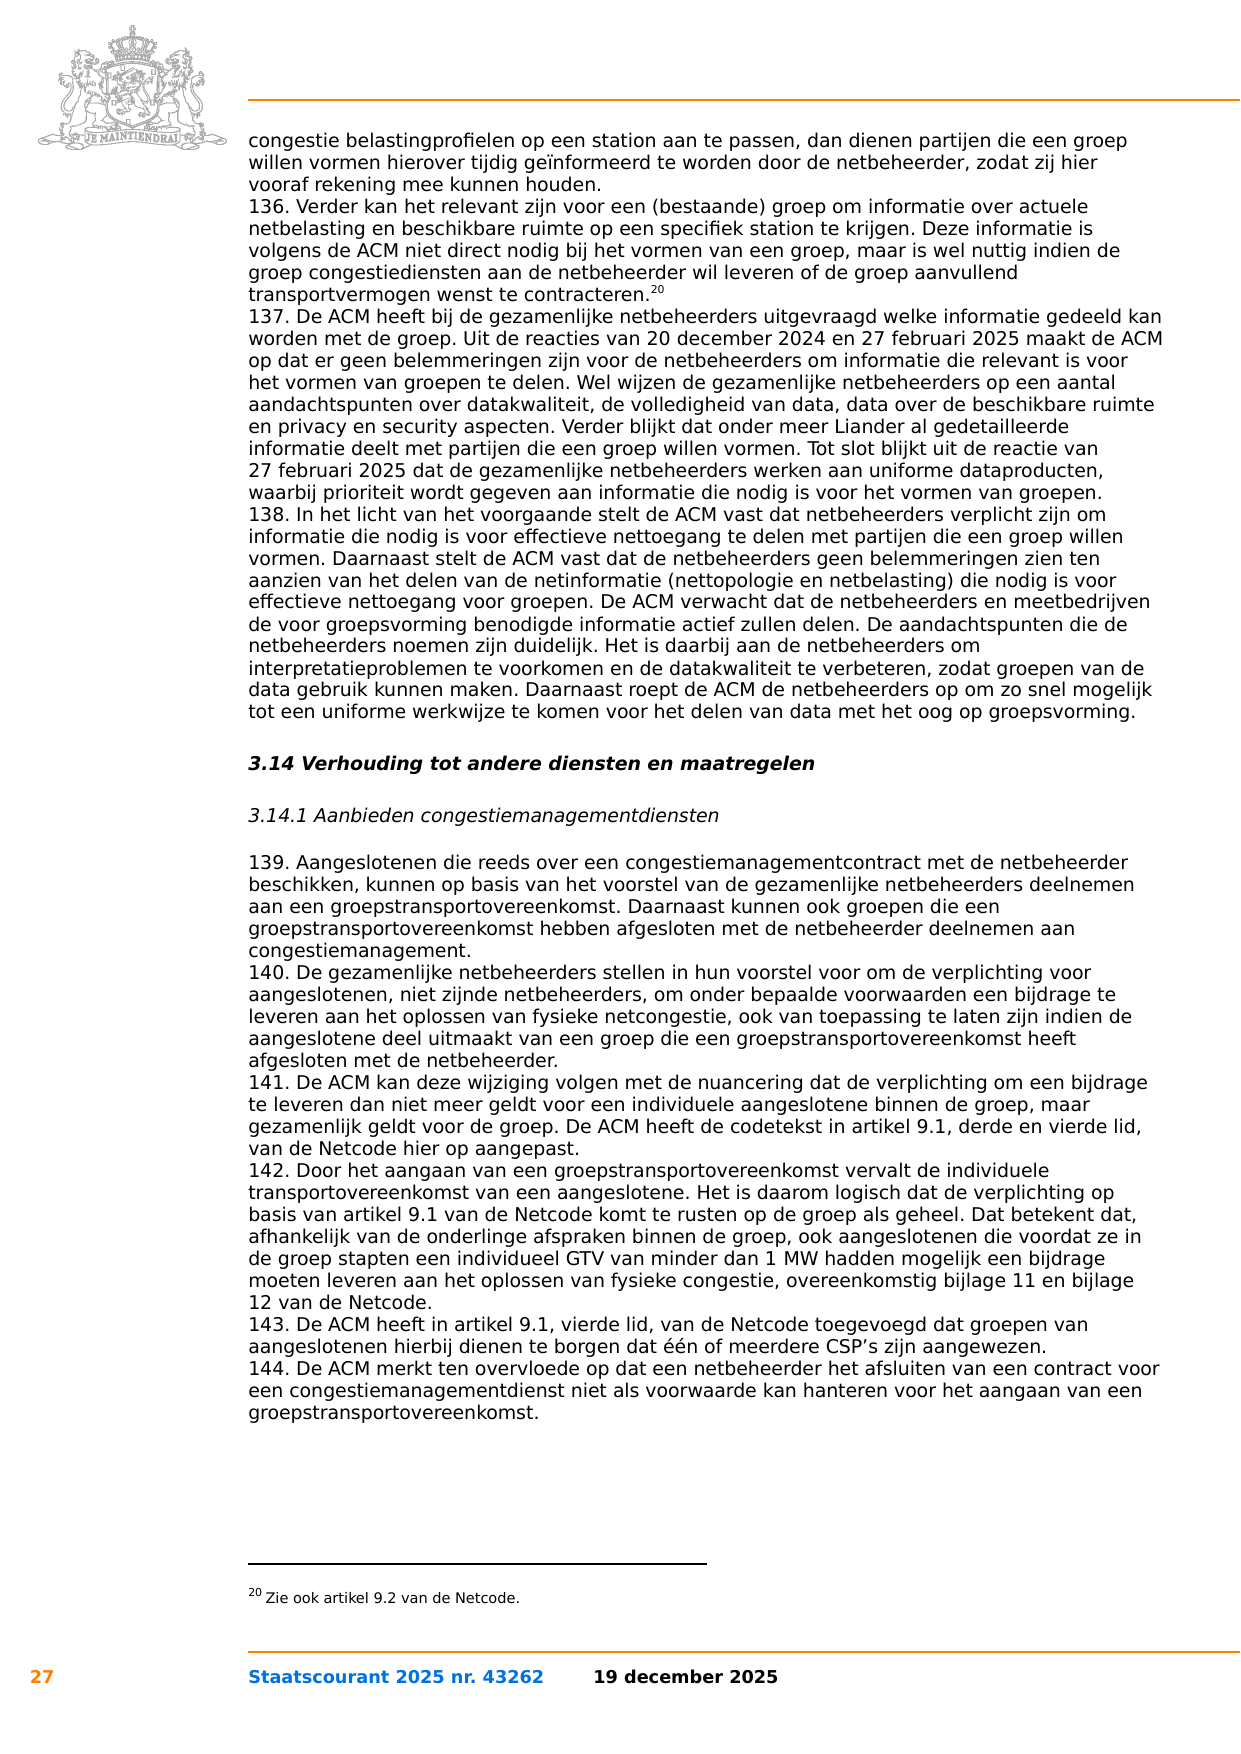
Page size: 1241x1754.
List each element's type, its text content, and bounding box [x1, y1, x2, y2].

text 139. Aangeslotenen die reeds over een congestiemanagementcontract met de netbeheerder beschikken, kunnen op basis van het voorstel van de gezamenlijke netbeheerders deelnemen aan een groepstransportovereenkomst. Daarnaast kunnen ook groepen die een groepstransportovereenkomst hebben afgesloten met de netbeheerder deelnemen aan congestiemanagement. [248, 852, 1163, 962]
text 140. De gezamenlijke netbeheerders stellen in hun voorstel voor om de verplichting voor aangeslotenen, niet zijnde netbeheerders, om onder bepaalde voorwaarden een bijdrage te leveren aan het oplossen van fysieke netcongestie, ook van toepassing te laten zijn indien de aangeslotene deel uitmaakt van een groep die een groepstransportovereenkomst heeft afgesloten met de netbeheerder. [248, 962, 1163, 1072]
text 144. De ACM merkt ten overvloede op dat een netbeheerder het afsluiten van een contract voor een congestiemanagementdienst niet als voorwaarde kan hanteren voor het aangaan van een groepstransportovereenkomst. [248, 1358, 1163, 1424]
text congestie belastingprofielen op een station aan te passen, dan dienen partijen die een groep willen vormen hierover tijdig geïnformeerd te worden door de netbeheerder, zodat zij hier vooraf rekening mee kunnen houden. [248, 130, 1163, 196]
text 141. De ACM kan deze wijziging volgen met de nuancering dat de verplichting om een bijdrage te leveren dan niet meer geldt voor een individuele aangeslotene binnen de groep, maar gezamenlijk geldt voor de groep. De ACM heeft de codetekst in artikel 9.1, derde en vierde lid, van de Netcode hier op aangepast. [248, 1072, 1163, 1160]
picture [38, 25, 227, 150]
text 142. Door het aangaan van een groepstransportovereenkomst vervalt de individuele transportovereenkomst van een aangeslotene. Het is daarom logisch dat de verplichting op basis van artikel 9.1 van de Netcode komt te rusten op de groep als geheel. Dat betekent dat, afhankelijk van de onderlinge afspraken binnen de groep, ook aangeslotenen die voordat ze in de groep stapten een individueel GTV van minder dan 1 MW hadden mogelijk een bijdrage moeten leveren aan het oplossen van fysieke congestie, overeenkomstig bijlage 11 en bijlage 12 van de Netcode. [248, 1160, 1163, 1314]
subtitle 3.14.1 Aanbieden congestiemanagementdiensten [248, 805, 1163, 827]
text 143. De ACM heeft in artikel 9.1, vierde lid, van de Netcode toegevoegd dat groepen van aangeslotenen hierbij dienen te borgen dat één of meerdere CSP’s zijn aangewezen. [248, 1314, 1163, 1358]
text Zie ook artikel 9.2 van de Netcode. [248, 1586, 1163, 1608]
text 137. De ACM heeft bij de gezamenlijke netbeheerders uitgevraagd welke informatie gedeeld kan worden met de groep. Uit de reacties van 20 december 2024 en 27 februari 2025 maakt de ACM op dat er geen belemmeringen zijn voor de netbeheerders om informatie die relevant is voor het vormen van groepen te delen. Wel wijzen de gezamenlijke netbeheerders op een aantal aandachtspunten over datakwaliteit, de volledigheid van data, data over de beschikbare ruimte en privacy en security aspecten. Verder blijkt dat onder meer Liander al gedetailleerde informatie deelt met partijen die een groep willen vormen. Tot slot blijkt uit de reactie van 27 februari 2025 dat de gezamenlijke netbeheerders werken aan uniforme dataproducten, waarbij prioriteit wordt gegeven aan informatie die nodig is voor het vormen van groepen. [248, 306, 1163, 503]
text 138. In het licht van het voorgaande stelt de ACM vast dat netbeheerders verplicht zijn om informatie die nodig is voor effectieve nettoegang te delen met partijen die een groep willen vormen. Daarnaast stelt de ACM vast dat de netbeheerders geen belemmeringen zien ten aanzien van het delen van de netinformatie (nettopologie en netbelasting) die nodig is voor effectieve nettoegang voor groepen. De ACM verwacht dat de netbeheerders en meetbedrijven de voor groepsvorming benodigde informatie actief zullen delen. De aandachtspunten die de netbeheerders noemen zijn duidelijk. Het is daarbij aan de netbeheerders om interpretatieproblemen te voorkomen en de datakwaliteit te verbeteren, zodat groepen van de data gebruik kunnen maken. Daarnaast roept de ACM de netbeheerders op om zo snel mogelijk tot een uniforme werkwijze te komen voor het delen van data met het oog op groepsvorming. [248, 503, 1163, 723]
subtitle 3.14 Verhouding tot andere diensten en maatregelen [248, 753, 1163, 775]
text 136. Verder kan het relevant zijn voor een (bestaande) groep om informatie over actuele netbelasting en beschikbare ruimte op een specifiek station te krijgen. Deze informatie is volgens de ACM niet direct nodig bij het vormen van een groep, maar is wel nuttig indien de groep congestiediensten aan de netbeheerder wil leveren of de groep aanvullend transportvermogen wenst te contracteren. [248, 196, 1163, 306]
